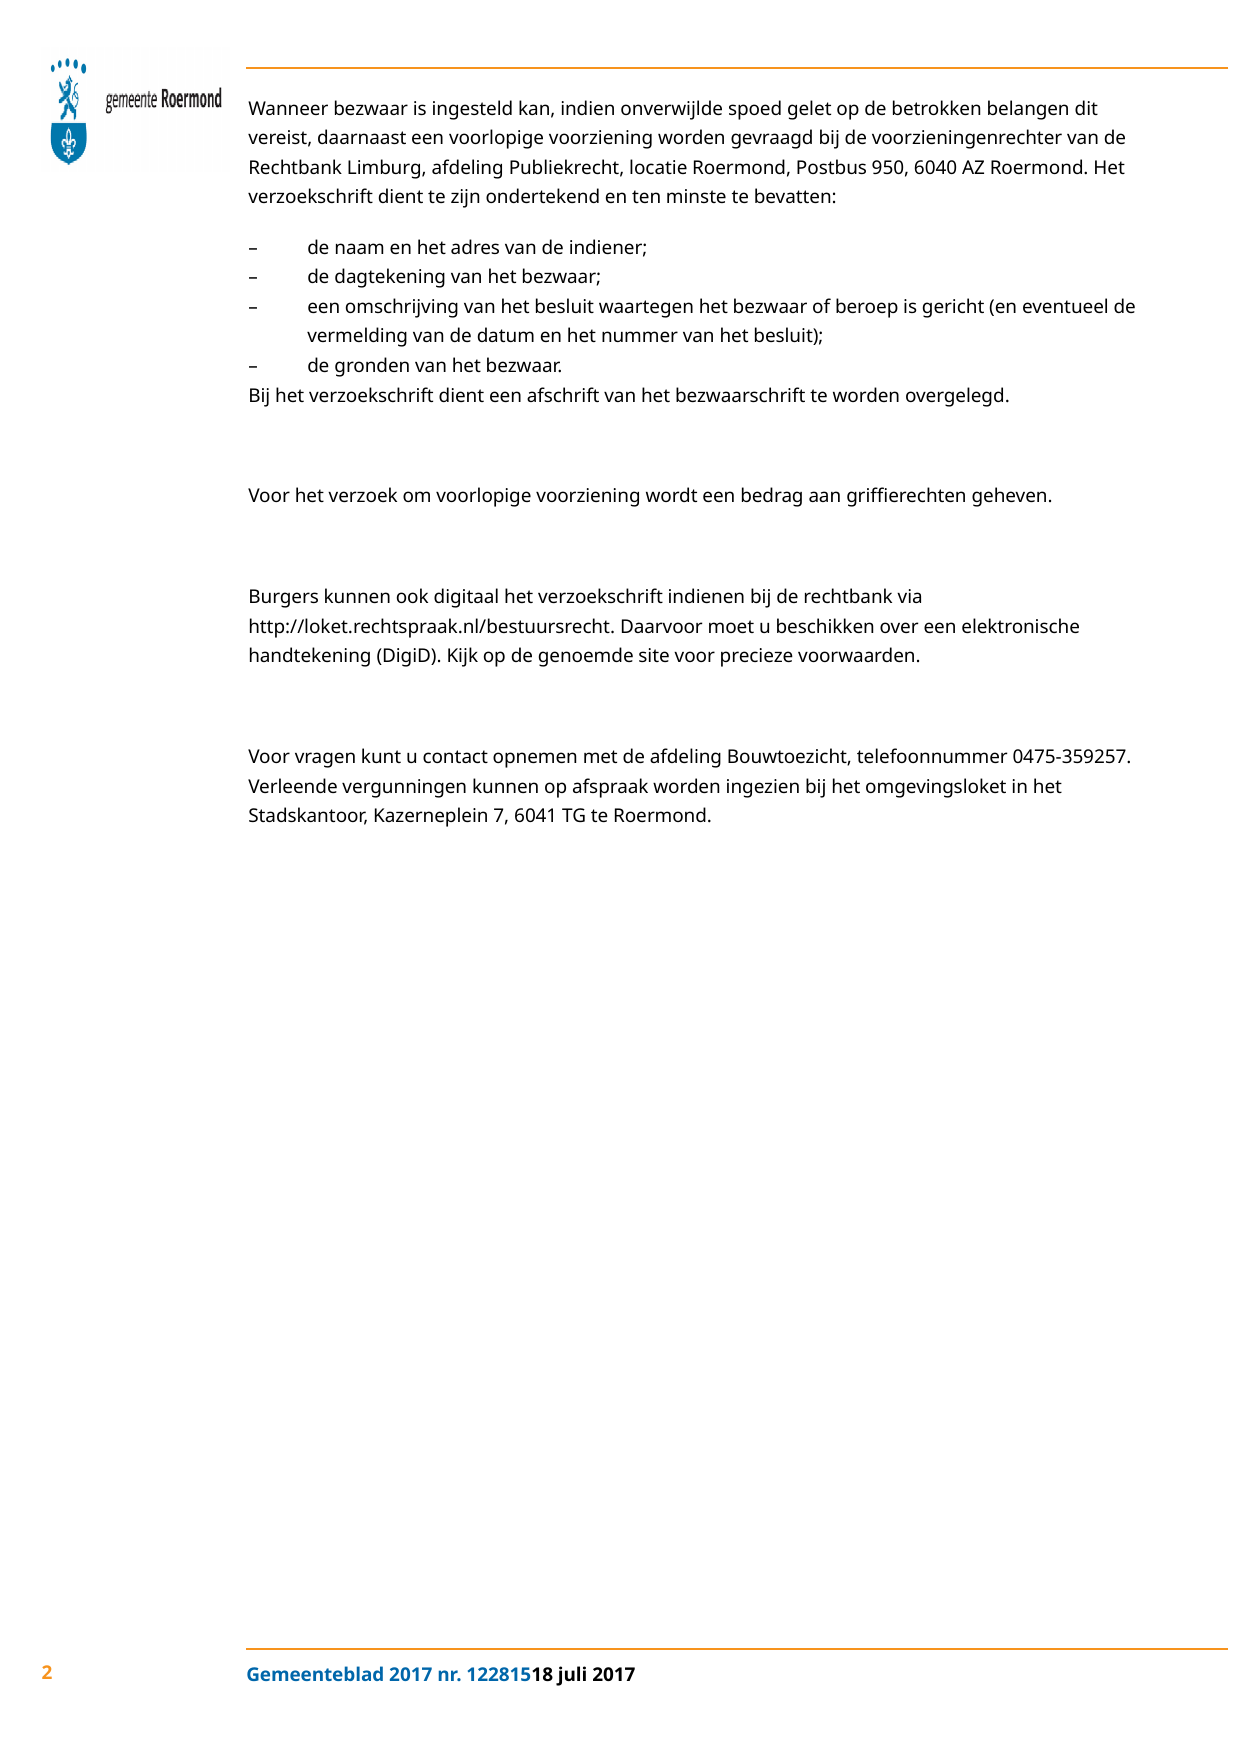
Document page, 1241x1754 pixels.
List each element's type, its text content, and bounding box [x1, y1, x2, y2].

picture [41, 47, 231, 172]
list de dagtekening van het bezwaar; [248, 263, 1152, 289]
text Voor vragen kunt u contact opnemen met de afdeling Bouwtoezicht, telefoonnummer 0475-359257. Verleende vergunningen kunnen op afspraak worden ingezien bij het omgevingsloket in het Stadskantoor, Kazerneplein 7, 6041 TG te Roermond. [248, 743, 1152, 828]
list de naam en het adres van de indiener; [248, 234, 1152, 260]
text Voor het verzoek om voorlopige voorziening wordt een bedrag aan griffierechten geheven. [248, 483, 1152, 508]
text Wanneer bezwaar is ingesteld kan, indien onverwijlde spoed gelet op de betrokken belangen dit vereist, daarnaast een voorlopige voorziening worden gevraagd bij de voorzieningenrechter van de Rechtbank Limburg, afdeling Publiekrecht, locatie Roermond, Postbus 950, 6040 AZ Roermond. Het verzoekschrift dient te zijn ondertekend en ten minste te bevatten: [248, 95, 1152, 209]
list de gronden van het bezwaar. [248, 352, 1152, 378]
text Burgers kunnen ook digitaal het verzoekschrift indienen bij de rechtbank via http://loket.rechtspraak.nl/bestuursrecht. Daarvoor moet u beschikken over een elektronische handtekening (DigiD). Kijk op de genoemde site voor precieze voorwaarden. [248, 583, 1152, 668]
list een omschrijving van het besluit waartegen het bezwaar of beroep is gericht (en eventueel de vermelding van de datum en het nummer van het besluit); [248, 293, 1152, 348]
text Bij het verzoekschrift dient een afschrift van het bezwaarschrift te worden overgelegd. [248, 382, 1152, 408]
